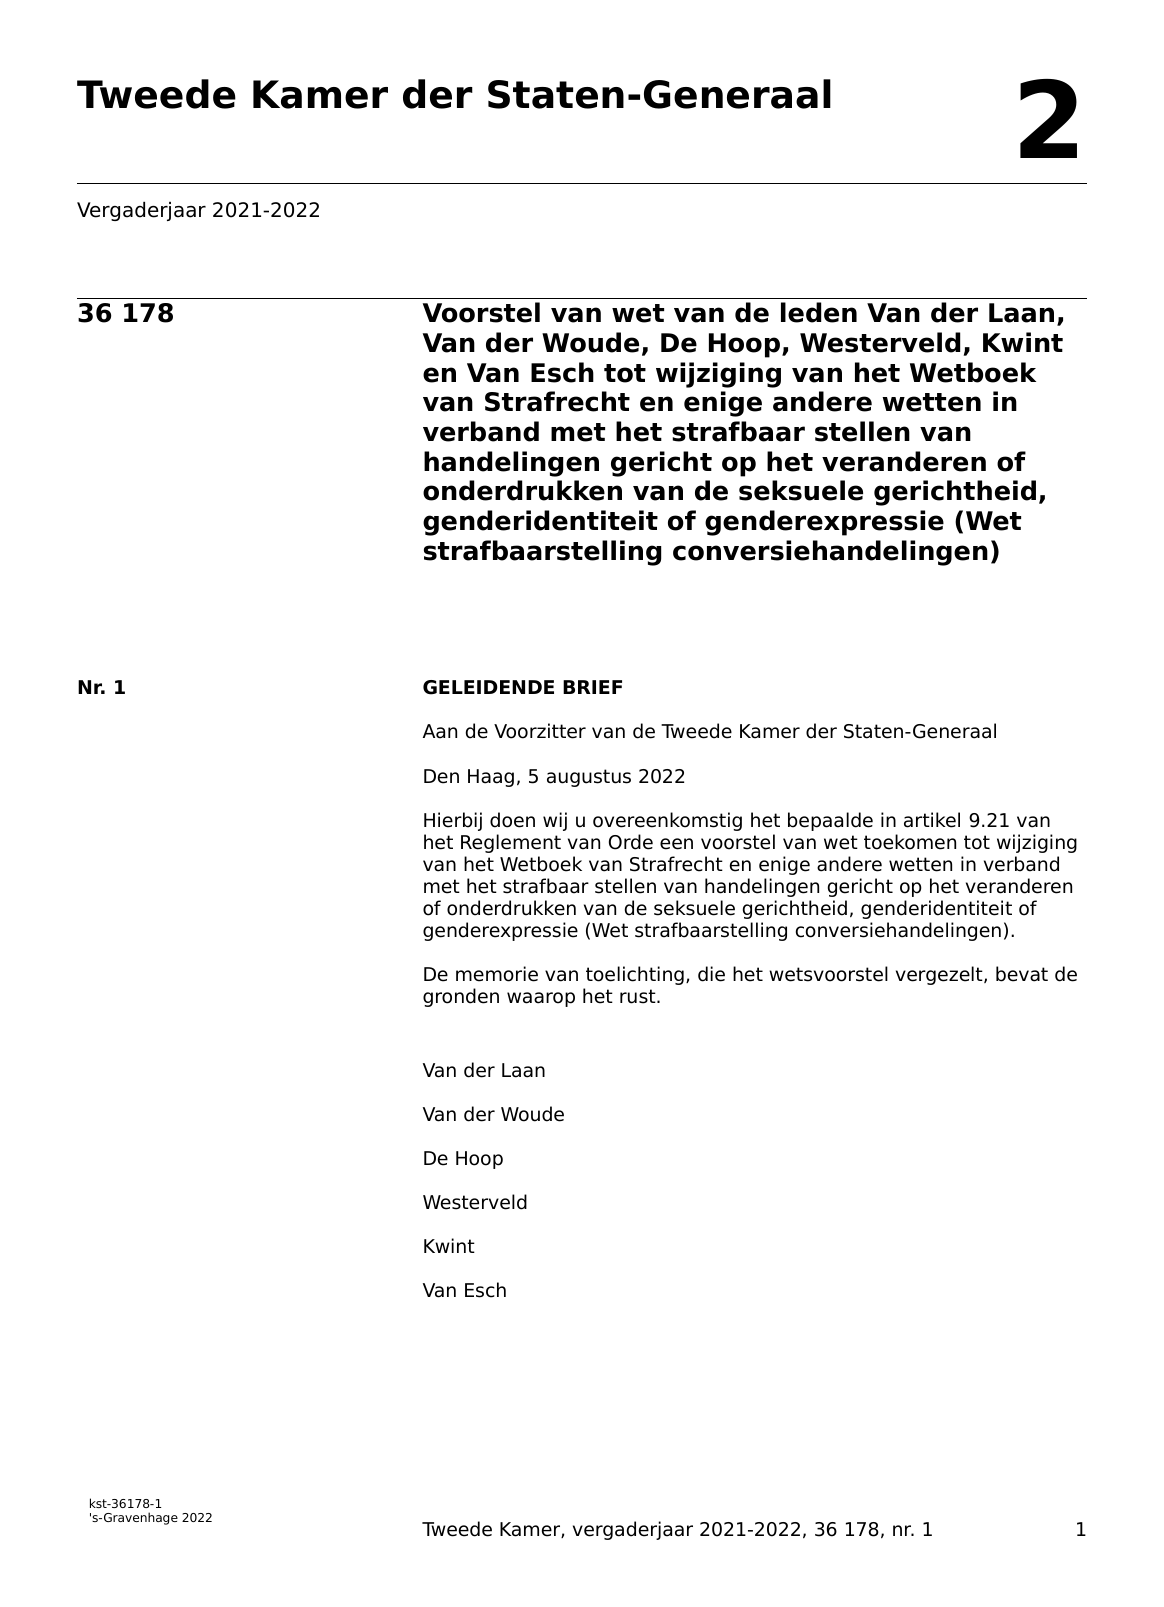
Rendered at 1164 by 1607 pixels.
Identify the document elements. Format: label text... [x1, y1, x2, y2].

text kst-36178-1 [88, 1497, 323, 1511]
text 's-Gravenhage 2022 [88, 1511, 323, 1525]
table_header Tweede Kamer der Staten-Generaal [77, 59, 886, 183]
text Hierbij doen wij u overeenkomstig het bepaalde in artikel 9.21 van het Reglement van Orde een voorstel van wet toekomen tot wijziging van het Wetboek van Strafrecht en enige andere wetten in verband met het strafbaar stellen van handelingen gericht op het veranderen of onderdrukken van de seksuele gerichtheid, genderidentiteit of genderexpressie (Wet strafbaarstelling conversiehandelingen). [422, 810, 1087, 942]
text De memorie van toelichting, die het wetsvoorstel vergezelt, bevat de gronden waarop het rust. [422, 964, 1087, 1008]
text Van der Laan Van der Woude De Hoop Westerveld Kwint Van Esch [422, 1038, 1087, 1301]
table_header 2 [886, 59, 1087, 183]
table_cell Vergaderjaar 2021-2022 [77, 184, 1087, 298]
text Den Haag, 5 augustus 2022 [422, 766, 1087, 787]
subtitle Nr. 1 GELEIDENDE BRIEF [77, 677, 1087, 699]
text Aan de Voorzitter van de Tweede Kamer der Staten-Generaal [422, 721, 1087, 743]
subtitle 36 178 Voorstel van wet van de leden Van der Laan, Van der Woude, De Hoop, Westerveld, Kwint en Van Esch tot wijziging van het Wetboek van Strafrecht en enige andere wetten in verband met het strafbaar stellen van handelingen gericht op het veranderen of onderdrukken van de seksuele gerichtheid, genderidentiteit of genderexpressie (Wet strafbaarstelling conversiehandelingen) [77, 299, 1087, 566]
